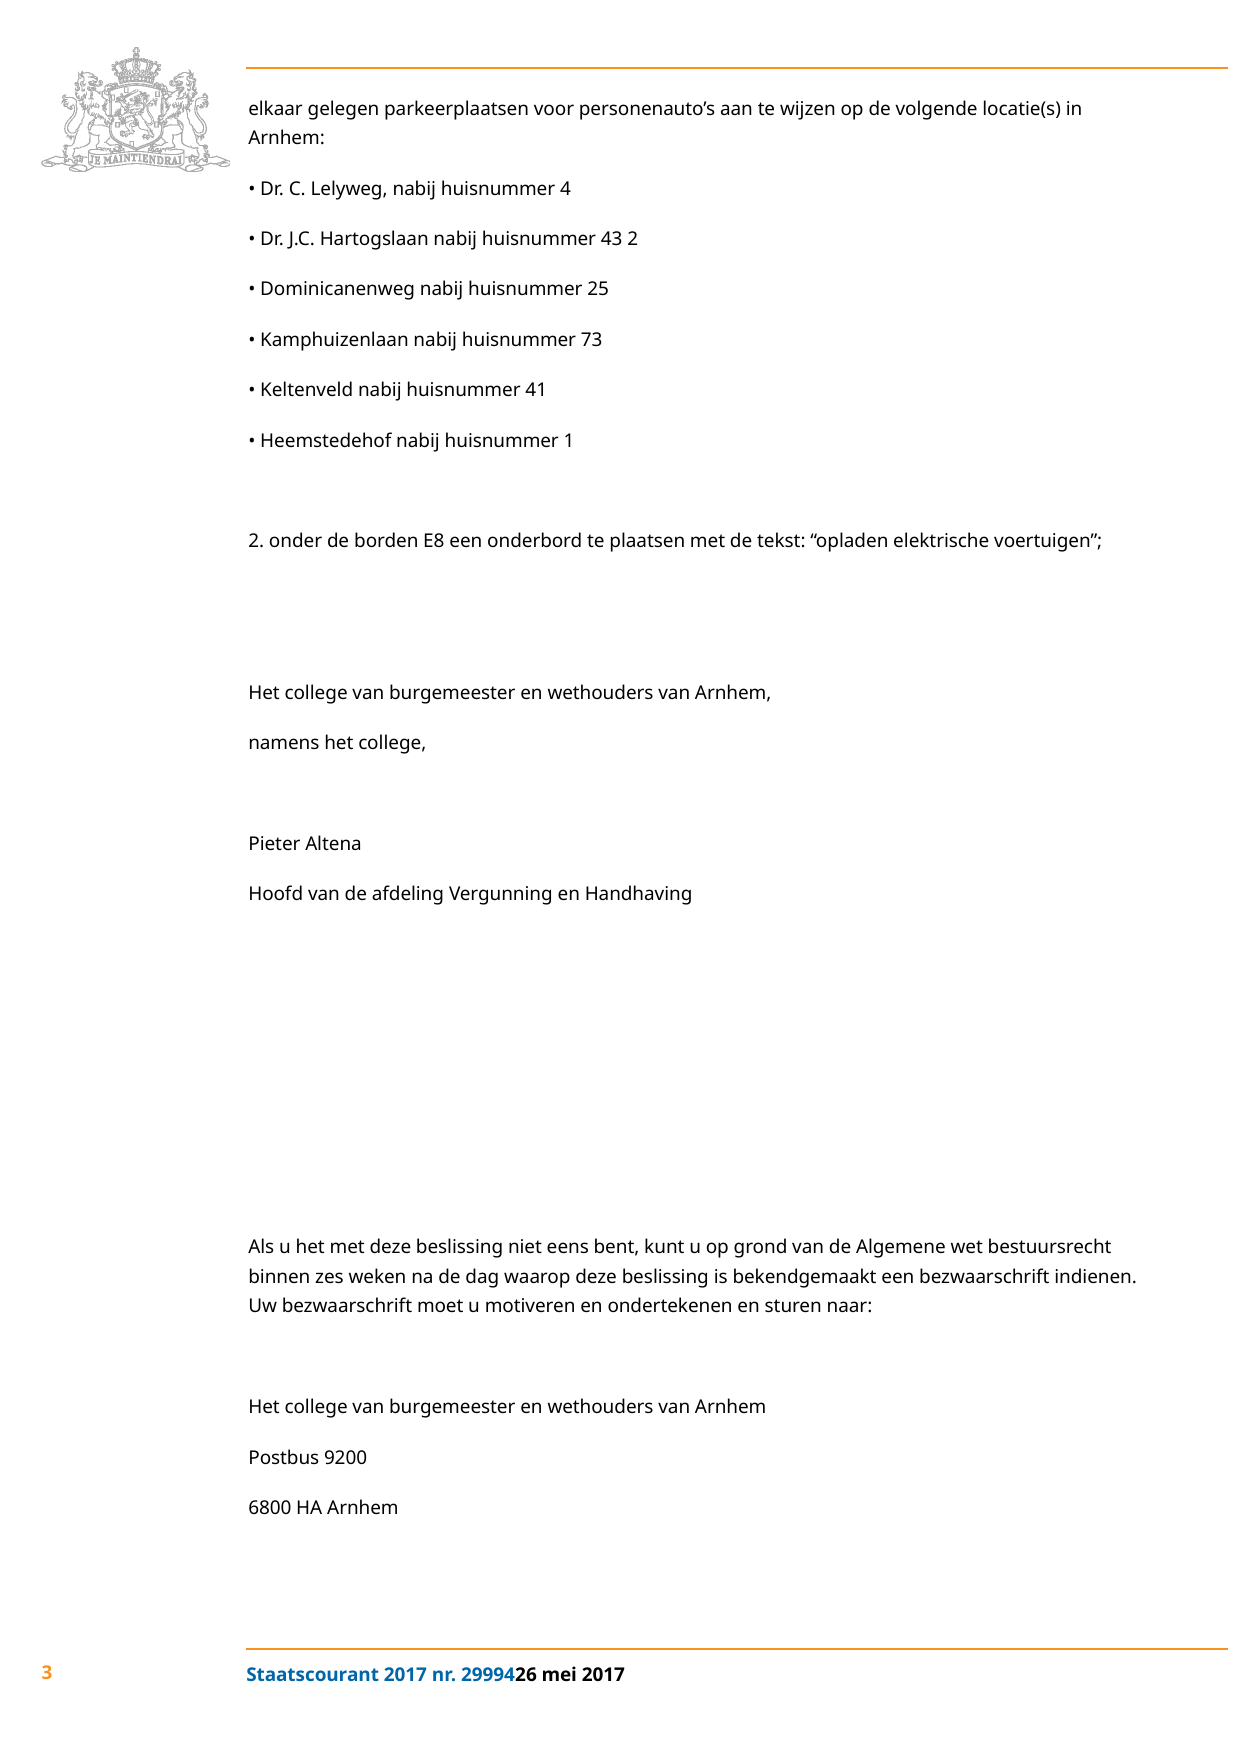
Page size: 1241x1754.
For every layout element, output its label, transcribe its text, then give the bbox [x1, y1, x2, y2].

text • Keltenveld nabij huisnummer 41 [248, 376, 1152, 402]
text Pieter Altena [248, 830, 1152, 856]
text Als u het met deze beslissing niet eens bent, kunt u op grond van de Algemene wet bestuursrecht binnen zes weken na de dag waarop deze beslissing is bekendgemaakt een bezwaarschrift indienen. Uw bezwaarschrift moet u motiveren en ondertekenen en sturen naar: [248, 1233, 1152, 1318]
text • Dominicanenweg nabij huisnummer 25 [248, 276, 1152, 301]
text • Heemstedehof nabij huisnummer 1 [248, 427, 1152, 453]
text namens het college, [248, 729, 1152, 755]
text • Dr. J.C. Hartogslaan nabij huisnummer 43 2 [248, 225, 1152, 251]
text Het college van burgemeester en wethouders van Arnhem, [248, 679, 1152, 705]
text Postbus 9200 [248, 1444, 1152, 1470]
text 6800 HA Arnhem [248, 1494, 1152, 1520]
text Hoofd van de afdeling Vergunning en Handhaving [248, 881, 1152, 906]
text • Dr. C. Lelyweg, nabij huisnummer 4 [248, 175, 1152, 201]
text elkaar gelegen parkeerplaatsen voor personenauto’s aan te wijzen op de volgende locatie(s) in Arnhem: [248, 95, 1152, 150]
text • Kamphuizenlaan nabij huisnummer 73 [248, 326, 1152, 352]
picture [41, 47, 231, 172]
text 2. onder de borden E8 een onderbord te plaatsen met de tekst: “opladen elektrische voertuigen”; [248, 528, 1152, 553]
text Het college van burgemeester en wethouders van Arnhem [248, 1393, 1152, 1419]
